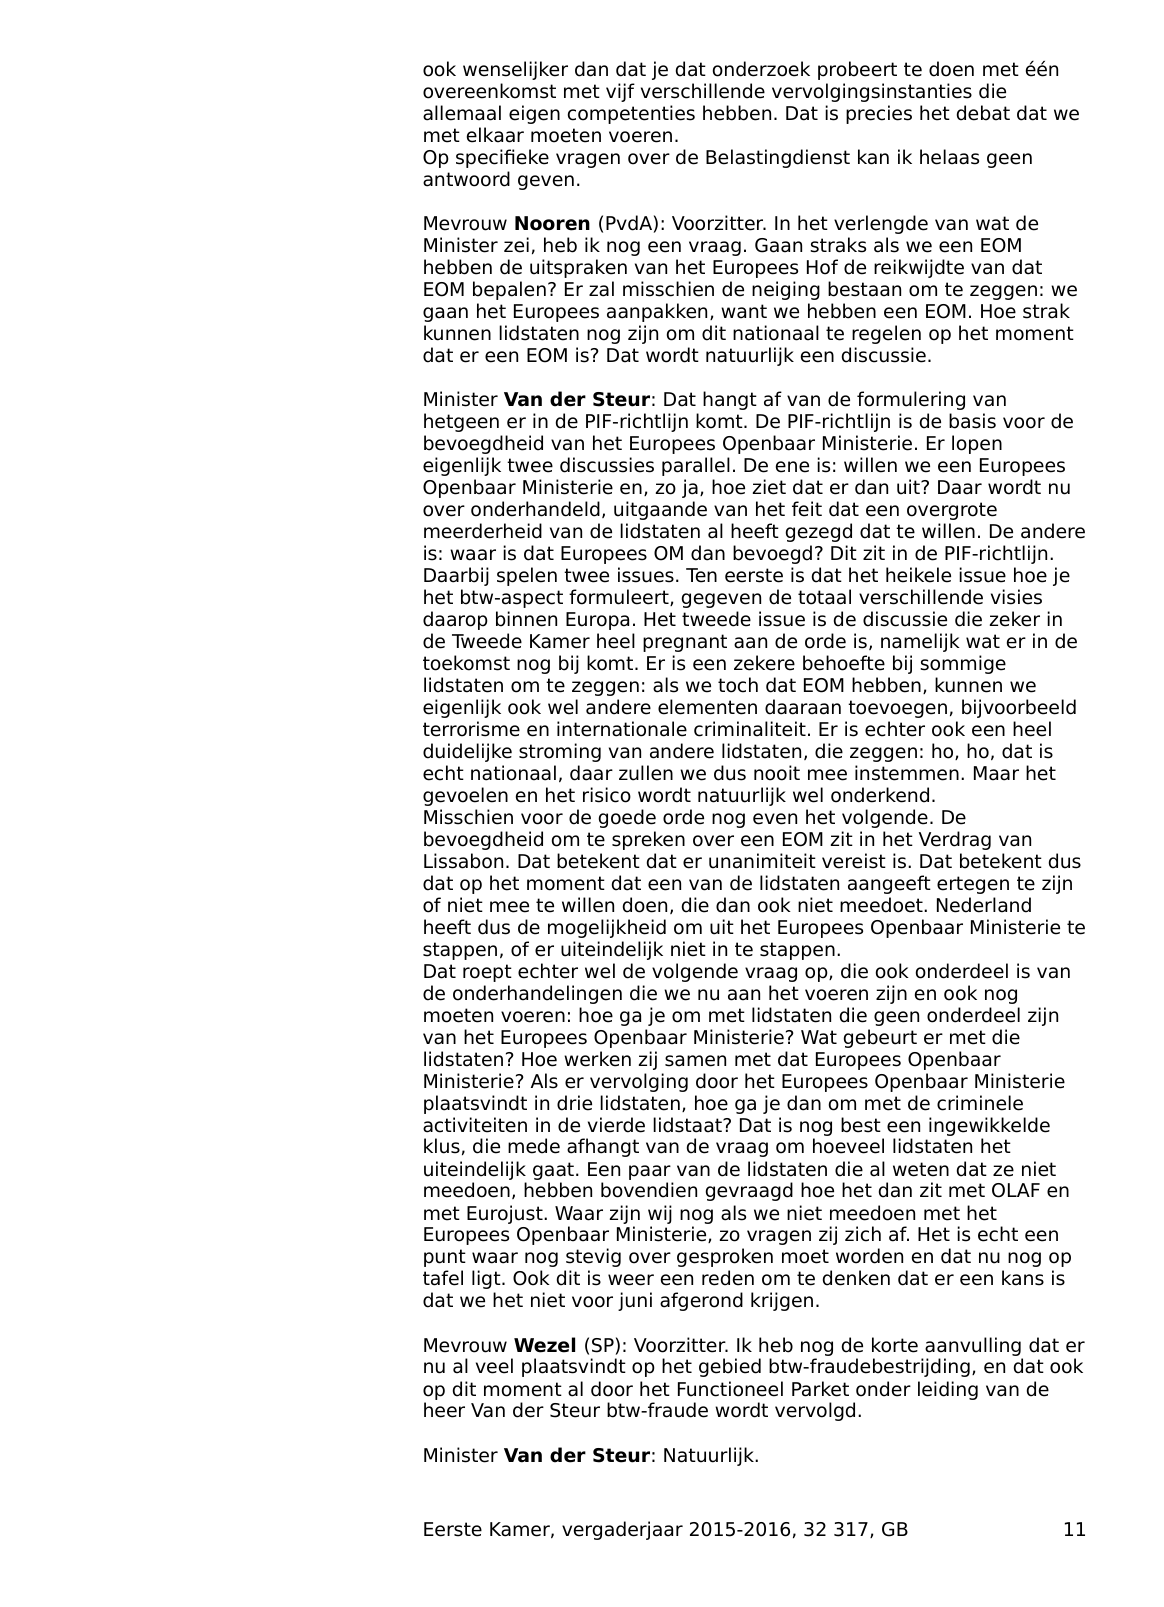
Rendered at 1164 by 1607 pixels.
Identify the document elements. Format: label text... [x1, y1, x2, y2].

text Mevrouw Nooren (PvdA): Voorzitter. In het verlengde van wat de Minister zei, heb ik nog een vraag. Gaan straks als we een EOM hebben de uitspraken van het Europees Hof de reikwijdte van dat EOM bepalen? Er zal misschien de neiging bestaan om te zeggen: we gaan het Europees aanpakken, want we hebben een EOM. Hoe strak kunnen lidstaten nog zijn om dit nationaal te regelen op het moment dat er een EOM is? Dat wordt natuurlijk een discussie. [422, 213, 1087, 367]
text Dat roept echter wel de volgende vraag op, die ook onderdeel is van de onderhandelingen die we nu aan het voeren zijn en ook nog moeten voeren: hoe ga je om met lidstaten die geen onderdeel zijn van het Europees Openbaar Ministerie? Wat gebeurt er met die lidstaten? Hoe werken zij samen met dat Europees Openbaar Ministerie? Als er vervolging door het Europees Openbaar Ministerie plaatsvindt in drie lidstaten, hoe ga je dan om met de criminele activiteiten in de vierde lidstaat? Dat is nog best een ingewikkelde klus, die mede afhangt van de vraag om hoeveel lidstaten het uiteindelijk gaat. Een paar van de lidstaten die al weten dat ze niet meedoen, hebben bovendien gevraagd hoe het dan zit met OLAF en met Eurojust. Waar zijn wij nog als we niet meedoen met het Europees Openbaar Ministerie, zo vragen zij zich af. Het is echt een punt waar nog stevig over gesproken moet worden en dat nu nog op tafel ligt. Ook dit is weer een reden om te denken dat er een kans is dat we het niet voor juni afgerond krijgen. [422, 961, 1087, 1312]
text Misschien voor de goede orde nog even het volgende. De bevoegdheid om te spreken over een EOM zit in het Verdrag van Lissabon. Dat betekent dat er unanimiteit vereist is. Dat betekent dus dat op het moment dat een van de lidstaten aangeeft ertegen te zijn of niet mee te willen doen, die dan ook niet meedoet. Nederland heeft dus de mogelijkheid om uit het Europees Openbaar Ministerie te stappen, of er uiteindelijk niet in te stappen. [422, 807, 1087, 961]
text Minister Van der Steur: Natuurlijk. [422, 1444, 1087, 1467]
text ook wenselijker dan dat je dat onderzoek probeert te doen met één overeenkomst met vijf verschillende vervolgingsinstanties die allemaal eigen competenties hebben. Dat is precies het debat dat we met elkaar moeten voeren. [422, 59, 1087, 147]
text Minister Van der Steur: Dat hangt af van de formulering van hetgeen er in de PIF-richtlijn komt. De PIF-richtlijn is de basis voor de bevoegdheid van het Europees Openbaar Ministerie. Er lopen eigenlijk twee discussies parallel. De ene is: willen we een Europees Openbaar Ministerie en, zo ja, hoe ziet dat er dan uit? Daar wordt nu over onderhandeld, uitgaande van het feit dat een overgrote meerderheid van de lidstaten al heeft gezegd dat te willen. De andere is: waar is dat Europees OM dan bevoegd? Dit zit in de PIF-richtlijn. [422, 389, 1087, 565]
text Op specifieke vragen over de Belastingdienst kan ik helaas geen antwoord geven. [422, 147, 1087, 191]
text Mevrouw Wezel (SP): Voorzitter. Ik heb nog de korte aanvulling dat er nu al veel plaatsvindt op het gebied btw-fraudebestrijding, en dat ook op dit moment al door het Functioneel Parket onder leiding van de heer Van der Steur btw-fraude wordt vervolgd. [422, 1334, 1087, 1422]
text Daarbij spelen twee issues. Ten eerste is dat het heikele issue hoe je het btw-aspect formuleert, gegeven de totaal verschillende visies daarop binnen Europa. Het tweede issue is de discussie die zeker in de Tweede Kamer heel pregnant aan de orde is, namelijk wat er in de toekomst nog bij komt. Er is een zekere behoefte bij sommige lidstaten om te zeggen: als we toch dat EOM hebben, kunnen we eigenlijk ook wel andere elementen daaraan toevoegen, bijvoorbeeld terrorisme en internationale criminaliteit. Er is echter ook een heel duidelijke stroming van andere lidstaten, die zeggen: ho, ho, dat is echt nationaal, daar zullen we dus nooit mee instemmen. Maar het gevoelen en het risico wordt natuurlijk wel onderkend. [422, 565, 1087, 807]
